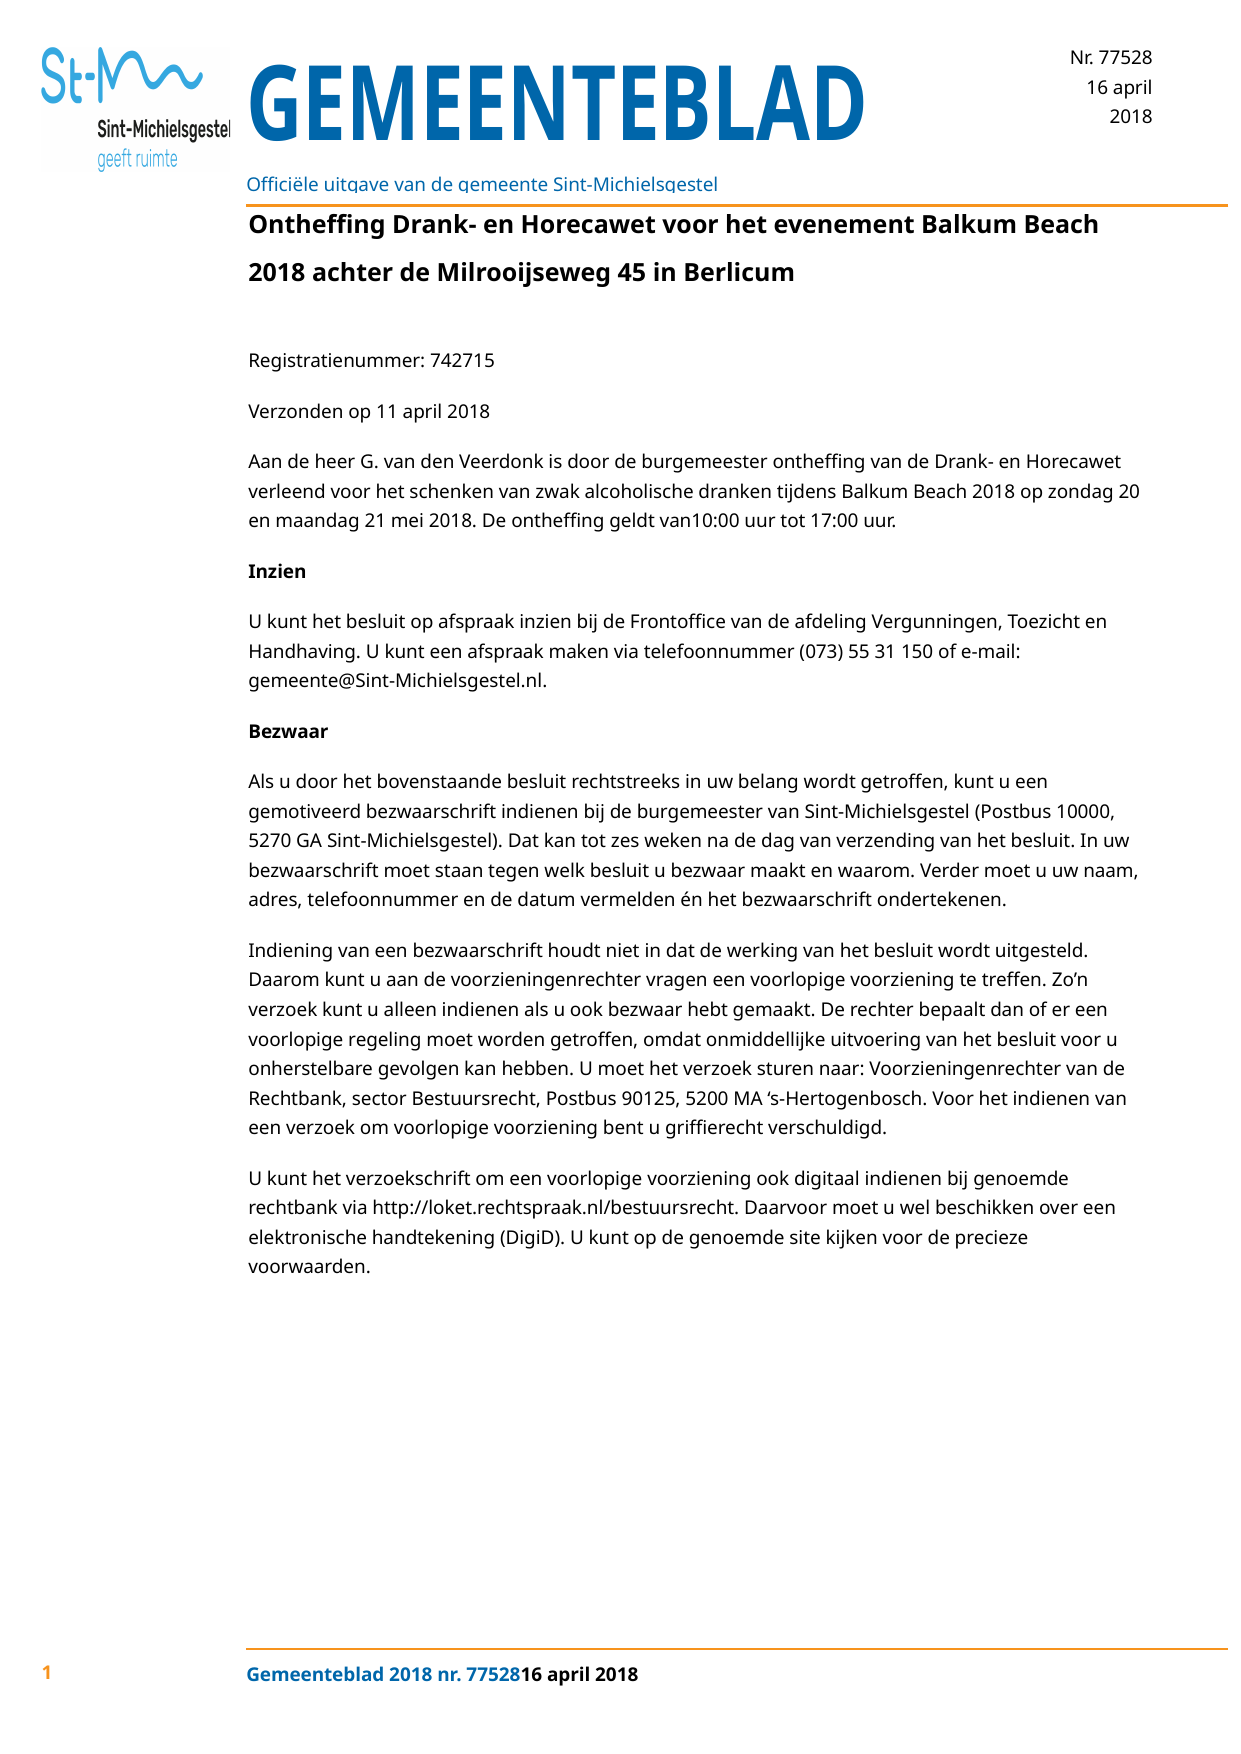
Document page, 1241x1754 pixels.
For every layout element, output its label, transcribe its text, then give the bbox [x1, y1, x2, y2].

picture [41, 47, 231, 172]
text Inzien [248, 558, 1152, 584]
text Aan de heer G. van den Veerdonk is door de burgemeester ontheffing van de Drank- en Horecawet verleend voor het schenken van zwak alcoholische dranken tijdens Balkum Beach 2018 op zondag 20 en maandag 21 mei 2018. De ontheffing geldt van10:00 uur tot 17:00 uur. [248, 448, 1152, 533]
text Als u door het bovenstaande besluit rechtstreeks in uw belang wordt getroffen, kunt u een gemotiveerd bezwaarschrift indienen bij de burgemeester van Sint-Michielsgestel (Postbus 10000, 5270 GA Sint-Michielsgestel). Dat kan tot zes weken na de dag van verzending van het besluit. In uw bezwaarschrift moet staan tegen welk besluit u bezwaar maakt en waarom. Verder moet u uw naam, adres, telefoonnummer en de datum vermelden én het bezwaarschrift ondertekenen. [248, 768, 1152, 912]
text Registratienummer: 742715 [248, 347, 1152, 373]
text Verzonden op 11 april 2018 [248, 398, 1152, 424]
text Bezwaar [248, 718, 1152, 744]
text U kunt het verzoekschrift om een voorlopige voorziening ook digitaal indienen bij genoemde rechtbank via http://loket.rechtspraak.nl/bestuursrecht. Daarvoor moet u wel beschikken over een elektronische handtekening (DigiD). U kunt op de genoemde site kijken voor de precieze voorwaarden. [248, 1165, 1152, 1279]
text Ontheffing Drank- en Horecawet voor het evenement Balkum Beach 2018 achter de Milrooijseweg 45 in Berlicum [248, 207, 1152, 288]
text Indiening van een bezwaarschrift houdt niet in dat de werking van het besluit wordt uitgesteld. Daarom kunt u aan de voorzieningenrechter vragen een voorlopige voorziening te treffen. Zo’n verzoek kunt u alleen indienen als u ook bezwaar hebt gemaakt. De rechter bepaalt dan of er een voorlopige regeling moet worden getroffen, omdat onmiddellijke uitvoering van het besluit voor u onherstelbare gevolgen kan hebben. U moet het verzoek sturen naar: Voorzieningenrechter van de Rechtbank, sector Bestuursrecht, Postbus 90125, 5200 MA ‘s-Hertogenbosch. Voor het indienen van een verzoek om voorlopige voorziening bent u griffierecht verschuldigd. [248, 937, 1152, 1140]
text U kunt het besluit op afspraak inzien bij de Frontoffice van de afdeling Vergunningen, Toezicht en Handhaving. U kunt een afspraak maken via telefoonnummer (073) 55 31 150 of e-mail: gemeente@Sint-Michielsgestel.nl. [248, 608, 1152, 693]
